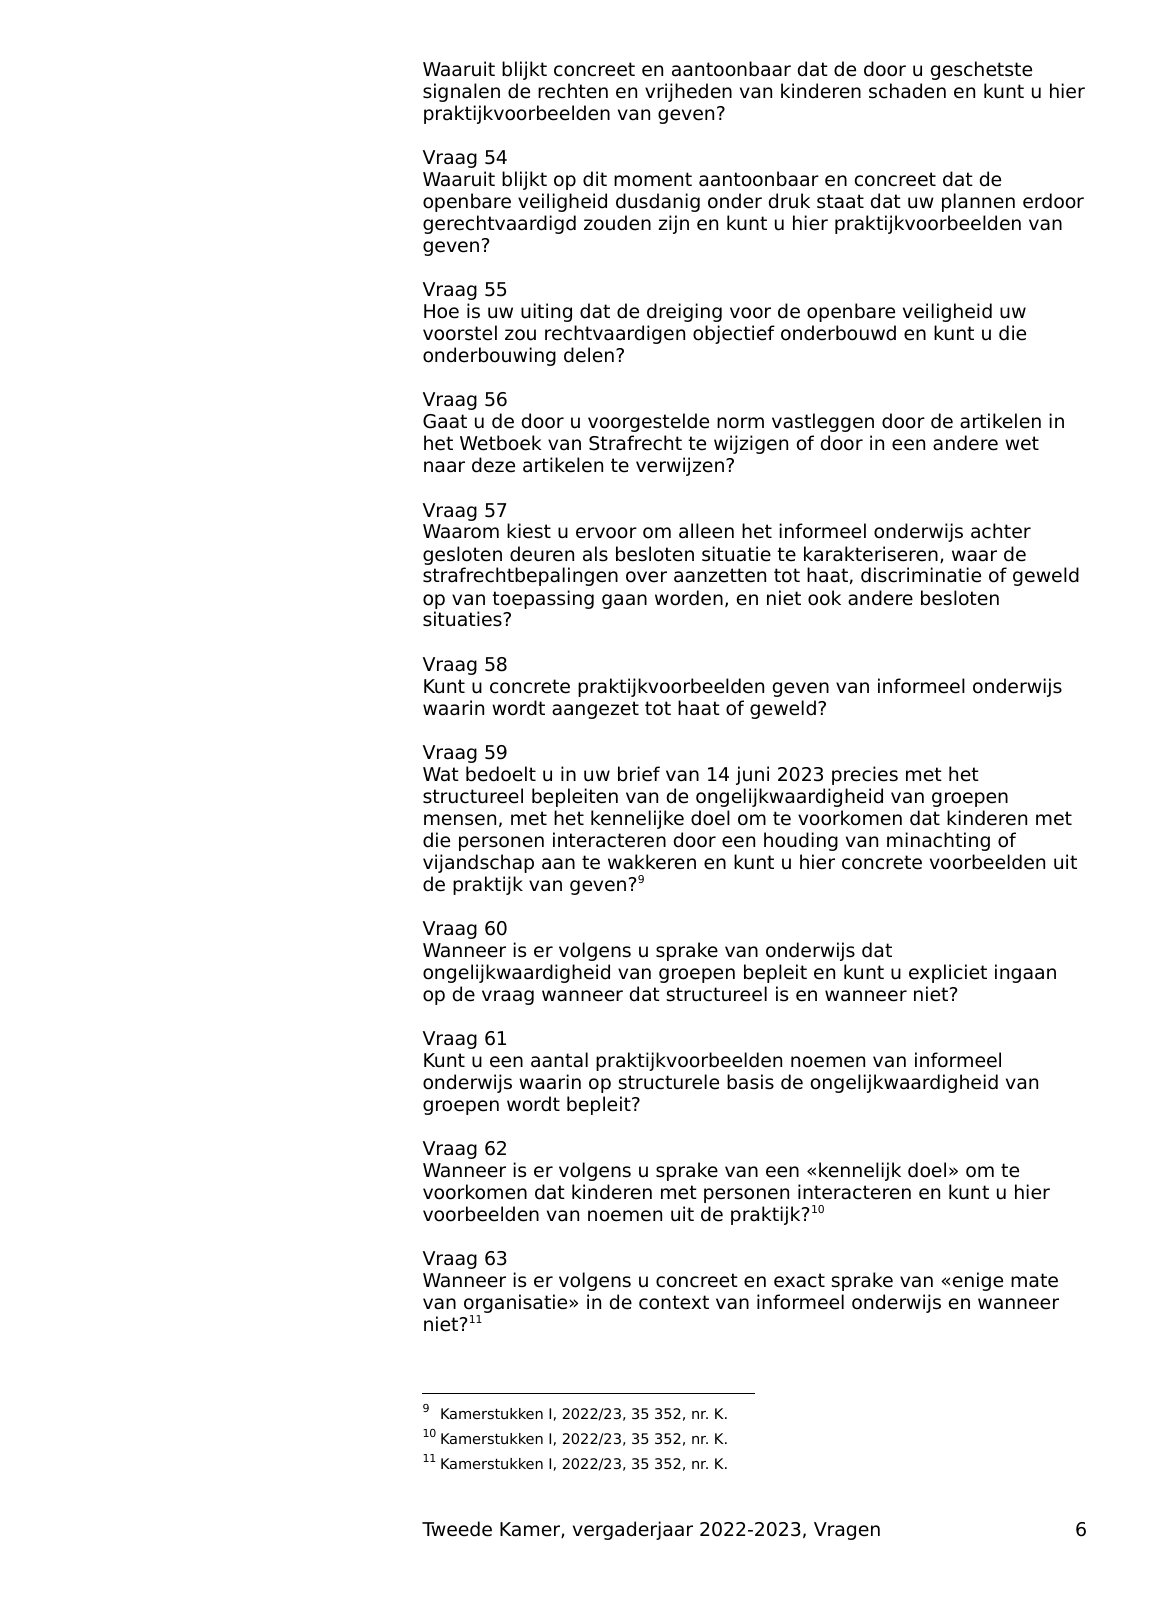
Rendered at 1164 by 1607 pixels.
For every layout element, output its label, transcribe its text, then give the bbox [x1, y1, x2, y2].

text Vraag 62 [422, 1138, 1087, 1160]
text Vraag 59 [422, 742, 1087, 764]
text Hoe is uw uiting dat de dreiging voor de openbare veiligheid uw voorstel zou rechtvaardigen objectief onderbouwd en kunt u die onderbouwing delen? [422, 301, 1087, 367]
text Vraag 56 [422, 389, 1087, 411]
text Vraag 61 [422, 1028, 1087, 1050]
text Vraag 54 [422, 147, 1087, 169]
text Wanneer is er volgens u sprake van onderwijs dat ongelijkwaardigheid van groepen bepleit en kunt u expliciet ingaan op de vraag wanneer dat structureel is en wanneer niet? [422, 940, 1087, 1006]
text Kamerstukken I, 2022/23, 35 352, nr. K. [422, 1402, 1087, 1424]
text Wanneer is er volgens u concreet en exact sprake van «enige mate van organisatie» in de context van informeel onderwijs en wanneer niet? [422, 1270, 1087, 1336]
text Waarom kiest u ervoor om alleen het informeel onderwijs achter gesloten deuren als besloten situatie te karakteriseren, waar de strafrechtbepalingen over aanzetten tot haat, discriminatie of geweld op van toepassing gaan worden, en niet ook andere besloten situaties? [422, 521, 1087, 631]
text Kunt u concrete praktijkvoorbeelden geven van informeel onderwijs waarin wordt aangezet tot haat of geweld? [422, 676, 1087, 719]
text Wanneer is er volgens u sprake van een «kennelijk doel» om te voorkomen dat kinderen met personen interacteren en kunt u hier voorbeelden van noemen uit de praktijk? [422, 1160, 1087, 1226]
text Wat bedoelt u in uw brief van 14 juni 2023 precies met het structureel bepleiten van de ongelijkwaardigheid van groepen mensen, met het kennelijke doel om te voorkomen dat kinderen met die personen interacteren door een houding van minachting of vijandschap aan te wakkeren en kunt u hier concrete voorbeelden uit de praktijk van geven? [422, 764, 1087, 896]
text Vraag 58 [422, 653, 1087, 676]
text Gaat u de door u voorgestelde norm vastleggen door de artikelen in het Wetboek van Strafrecht te wijzigen of door in een andere wet naar deze artikelen te verwijzen? [422, 411, 1087, 477]
text Waaruit blijkt concreet en aantoonbaar dat de door u geschetste signalen de rechten en vrijheden van kinderen schaden en kunt u hier praktijkvoorbeelden van geven? [422, 59, 1087, 125]
text Vraag 60 [422, 918, 1087, 940]
text Vraag 63 [422, 1248, 1087, 1270]
text Vraag 55 [422, 279, 1087, 301]
text Kamerstukken I, 2022/23, 35 352, nr. K. [422, 1427, 1087, 1449]
text Vraag 57 [422, 499, 1087, 521]
text Kamerstukken I, 2022/23, 35 352, nr. K. [422, 1452, 1087, 1474]
text Waaruit blijkt op dit moment aantoonbaar en concreet dat de openbare veiligheid dusdanig onder druk staat dat uw plannen erdoor gerechtvaardigd zouden zijn en kunt u hier praktijkvoorbeelden van geven? [422, 169, 1087, 257]
text Kunt u een aantal praktijkvoorbeelden noemen van informeel onderwijs waarin op structurele basis de ongelijkwaardigheid van groepen wordt bepleit? [422, 1050, 1087, 1116]
